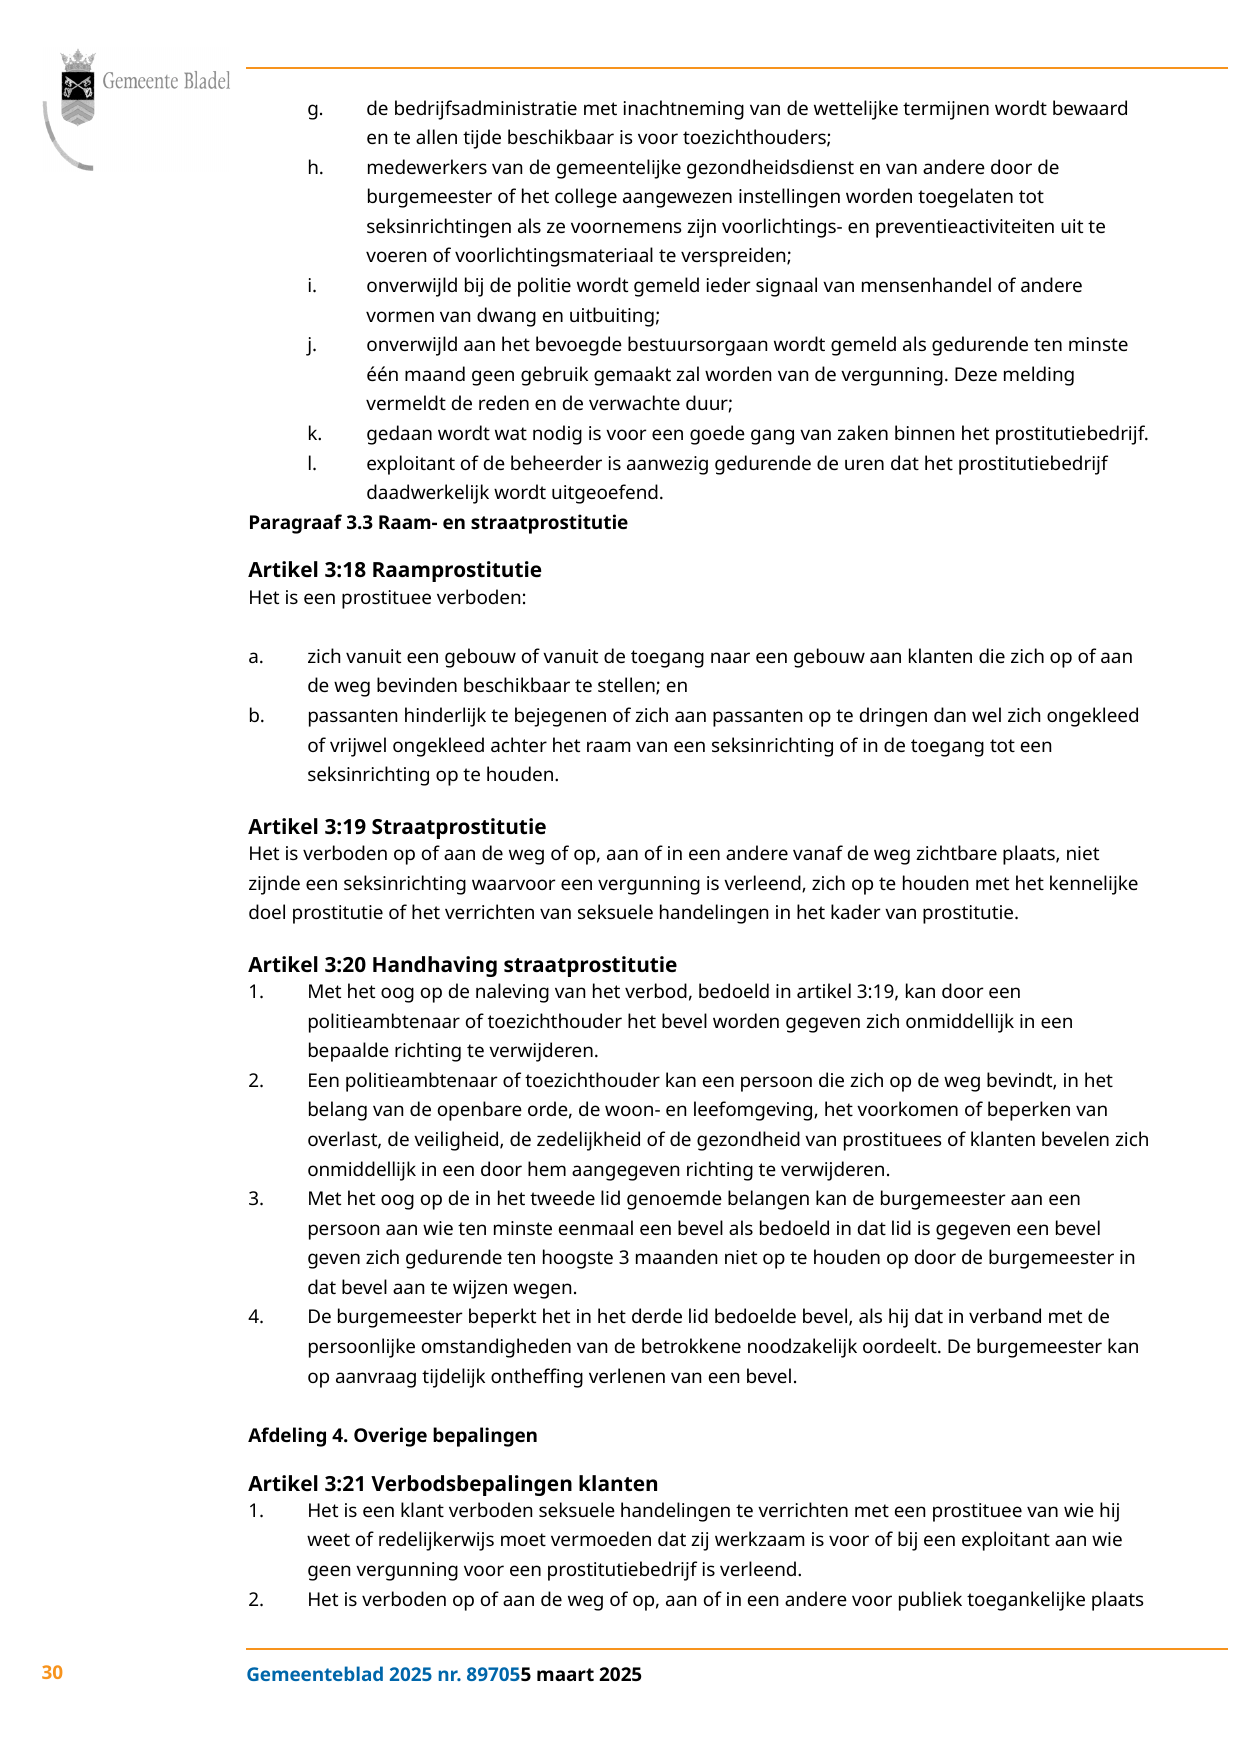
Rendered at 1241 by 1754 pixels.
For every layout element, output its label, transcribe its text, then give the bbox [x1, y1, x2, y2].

list Met het oog op de naleving van het verbod, bedoeld in artikel 3:19, kan door een politieambtenaar of toezichthouder het bevel worden gegeven zich onmiddellijk in een bepaalde richting te verwijderen. [248, 978, 1152, 1063]
list gedaan wordt wat nodig is voor een goede gang van zaken binnen het prostitutiebedrijf. [307, 420, 1152, 446]
text Paragraaf 3.3 Raam- en straatprostitutie [248, 509, 1152, 535]
list Met het oog op de in het tweede lid genoemde belangen kan de burgemeester aan een persoon aan wie ten minste eenmaal een bevel als bedoeld in dat lid is gegeven een bevel geven zich gedurende ten hoogste 3 maanden niet op te houden op door de burgemeester in dat bevel aan te wijzen wegen. [248, 1185, 1152, 1300]
list onverwijld aan het bevoegde bestuursorgaan wordt gemeld als gedurende ten minste één maand geen gebruik gemaakt zal worden van de vergunning. Deze melding vermeldt de reden en de verwachte duur; [307, 331, 1152, 416]
text Het is een prostituee verboden: [248, 584, 1152, 610]
list onverwijld bij de politie wordt gemeld ieder signaal van mensenhandel of andere vormen van dwang en uitbuiting; [307, 272, 1152, 328]
list Een politieambtenaar of toezichthouder kan een persoon die zich op de weg bevindt, in het belang van de openbare orde, de woon- en leefomgeving, het voorkomen of beperken van overlast, de veiligheid, de zedelijkheid of de gezondheid van prostituees of klanten bevelen zich onmiddellijk in een door hem aangegeven richting te verwijderen. [248, 1067, 1152, 1182]
list passanten hinderlijk te bejegenen of zich aan passanten op te dringen dan wel zich ongekleed of vrijwel ongekleed achter het raam van een seksinrichting of in de toegang tot een seksinrichting op te houden. [248, 702, 1152, 787]
list zich vanuit een gebouw of vanuit de toegang naar een gebouw aan klanten die zich op of aan de weg bevinden beschikbaar te stellen; en [248, 643, 1152, 698]
list De burgemeester beperkt het in het derde lid bedoelde bevel, als hij dat in verband met de persoonlijke omstandigheden van de betrokkene noodzakelijk oordeelt. De burgemeester kan op aanvraag tijdelijk ontheffing verlenen van een bevel. [248, 1304, 1152, 1389]
text Artikel 3:18 Raamprostitutie [248, 556, 1152, 584]
list Het is verboden op of aan de weg of op, aan of in een andere voor publiek toegankelijke plaats [248, 1586, 1152, 1612]
picture [41, 47, 231, 172]
text Het is verboden op of aan de weg of op, aan of in een andere vanaf de weg zichtbare plaats, niet zijnde een seksinrichting waarvoor een vergunning is verleend, zich op te houden met het kennelijke doel prostitutie of het verrichten van seksuele handelingen in het kader van prostitutie. [248, 840, 1152, 925]
text Artikel 3:21 Verbodsbepalingen klanten [248, 1469, 1152, 1497]
list Het is een klant verboden seksuele handelingen te verrichten met een prostituee van wie hij weet of redelijkerwijs moet vermoeden dat zij werkzaam is voor of bij een exploitant aan wie geen vergunning voor een prostitutiebedrijf is verleend. [248, 1497, 1152, 1582]
text Artikel 3:19 Straatprostitutie [248, 812, 1152, 840]
list exploitant of de beheerder is aanwezig gedurende de uren dat het prostitutiebedrijf daadwerkelijk wordt uitgeoefend. [307, 450, 1152, 505]
text Afdeling 4. Overige bepalingen [248, 1422, 1152, 1448]
list medewerkers van de gemeentelijke gezondheidsdienst en van andere door de burgemeester of het college aangewezen instellingen worden toegelaten tot seksinrichtingen als ze voornemens zijn voorlichtings- en preventieactiviteiten uit te voeren of voorlichtingsmateriaal te verspreiden; [307, 154, 1152, 268]
text Artikel 3:20 Handhaving straatprostitutie [248, 950, 1152, 978]
list de bedrijfsadministratie met inachtneming van de wettelijke termijnen wordt bewaard en te allen tijde beschikbaar is voor toezichthouders; [307, 95, 1152, 150]
